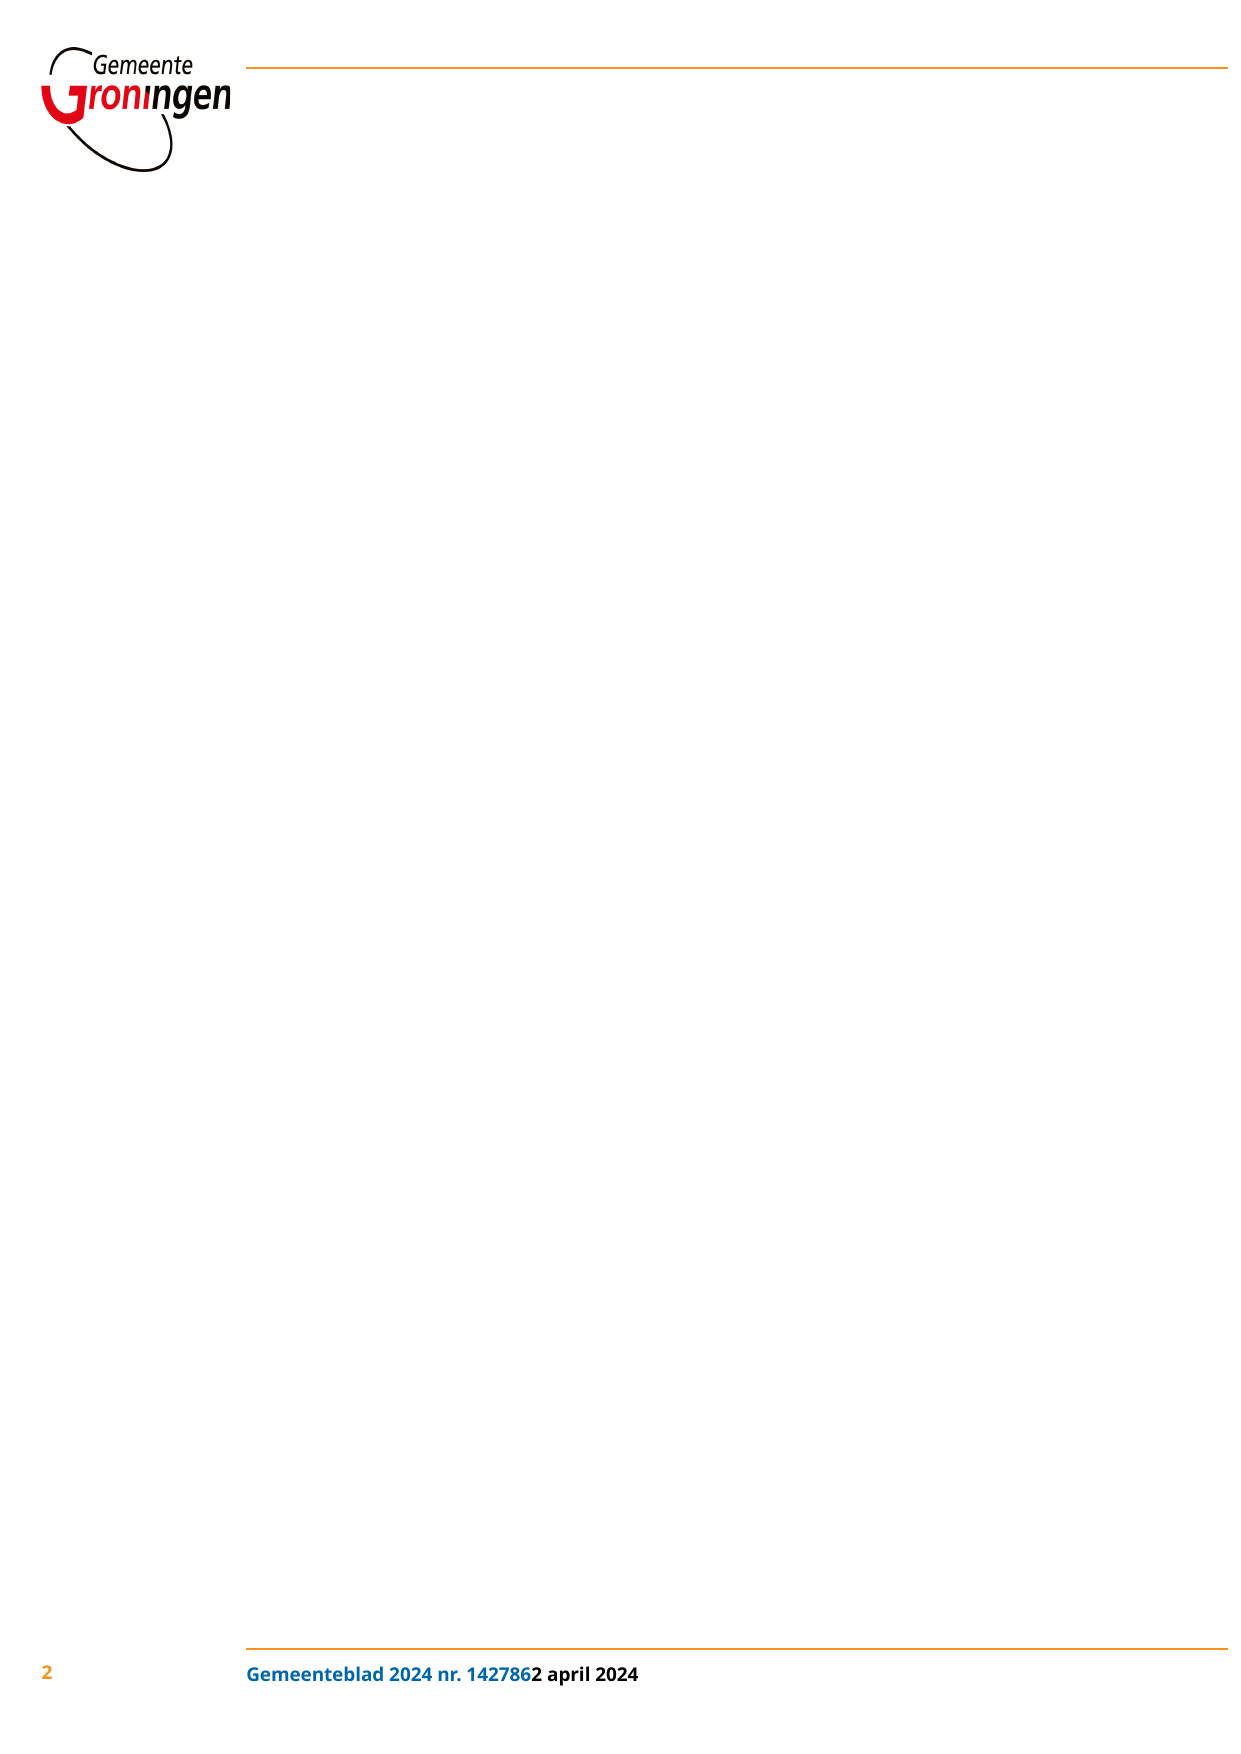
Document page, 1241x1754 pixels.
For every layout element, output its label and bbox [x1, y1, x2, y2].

picture [41, 47, 231, 172]
